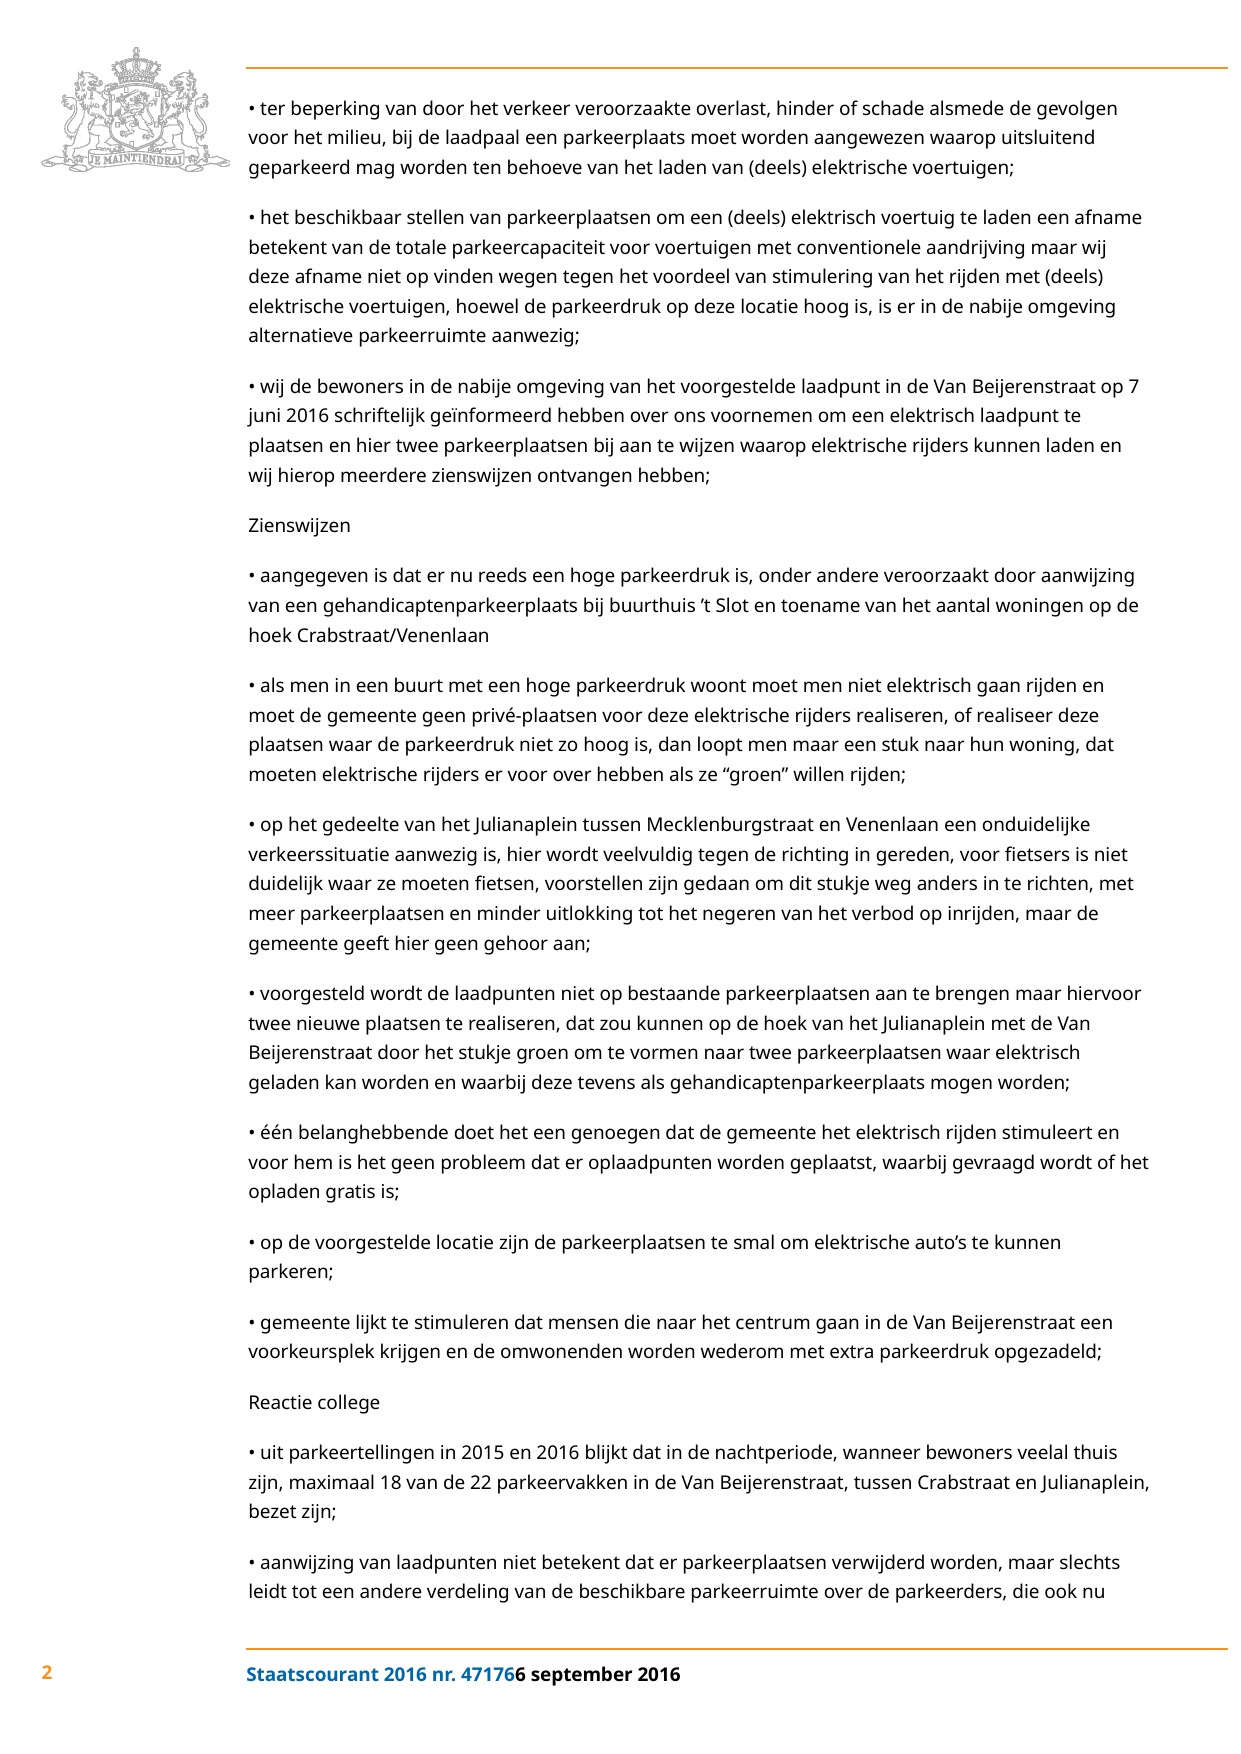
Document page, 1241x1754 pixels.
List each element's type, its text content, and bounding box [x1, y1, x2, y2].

text • aangegeven is dat er nu reeds een hoge parkeerdruk is, onder andere veroorzaakt door aanwijzing van een gehandicaptenparkeerplaats bij buurthuis ’t Slot en toename van het aantal woningen op de hoek Crabstraat/Venenlaan [248, 563, 1152, 648]
text • uit parkeertellingen in 2015 en 2016 blijkt dat in de nachtperiode, wanneer bewoners veelal thuis zijn, maximaal 18 van de 22 parkeervakken in de Van Beijerenstraat, tussen Crabstraat en Julianaplein, bezet zijn; [248, 1439, 1152, 1524]
text • voorgesteld wordt de laadpunten niet op bestaande parkeerplaatsen aan te brengen maar hiervoor twee nieuwe plaatsen te realiseren, dat zou kunnen op de hoek van het Julianaplein met de Van Beijerenstraat door het stukje groen om te vormen naar twee parkeerplaatsen waar elektrisch geladen kan worden en waarbij deze tevens als gehandicaptenparkeerplaats mogen worden; [248, 980, 1152, 1095]
text • één belanghebbende doet het een genoegen dat de gemeente het elektrisch rijden stimuleert en voor hem is het geen probleem dat er oplaadpunten worden geplaatst, waarbij gevraagd wordt of het opladen gratis is; [248, 1119, 1152, 1204]
text • op het gedeelte van het Julianaplein tussen Mecklenburgstraat en Venenlaan een onduidelijke verkeerssituatie aanwezig is, hier wordt veelvuldig tegen de richting in gereden, voor fietsers is niet duidelijk waar ze moeten fietsen, voorstellen zijn gedaan om dit stukje weg anders in te richten, met meer parkeerplaatsen en minder uitlokking tot het negeren van het verbod op inrijden, maar de gemeente geeft hier geen gehoor aan; [248, 811, 1152, 956]
text • ter beperking van door het verkeer veroorzaakte overlast, hinder of schade alsmede de gevolgen voor het milieu, bij de laadpaal een parkeerplaats moet worden aangewezen waarop uitsluitend geparkeerd mag worden ten behoeve van het laden van (deels) elektrische voertuigen; [248, 95, 1152, 180]
text • aanwijzing van laadpunten niet betekent dat er parkeerplaatsen verwijderd worden, maar slechts leidt tot een andere verdeling van de beschikbare parkeerruimte over de parkeerders, die ook nu [248, 1549, 1152, 1604]
text Zienswijzen [248, 512, 1152, 538]
text • op de voorgestelde locatie zijn de parkeerplaatsen te smal om elektrische auto’s te kunnen parkeren; [248, 1229, 1152, 1284]
text • wij de bewoners in de nabije omgeving van het voorgestelde laadpunt in de Van Beijerenstraat op 7 juni 2016 schriftelijk geïnformeerd hebben over ons voornemen om een elektrisch laadpunt te plaatsen en hier twee parkeerplaatsen bij aan te wijzen waarop elektrische rijders kunnen laden en wij hierop meerdere zienswijzen ontvangen hebben; [248, 373, 1152, 488]
text • het beschikbaar stellen van parkeerplaatsen om een (deels) elektrisch voertuig te laden een afname betekent van de totale parkeercapaciteit voor voertuigen met conventionele aandrijving maar wij deze afname niet op vinden wegen tegen het voordeel van stimulering van het rijden met (deels) elektrische voertuigen, hoewel de parkeerdruk op deze locatie hoog is, is er in de nabije omgeving alternatieve parkeerruimte aanwezig; [248, 204, 1152, 348]
picture [41, 47, 231, 172]
text Reactie college [248, 1389, 1152, 1415]
text • als men in een buurt met een hoge parkeerdruk woont moet men niet elektrisch gaan rijden en moet de gemeente geen privé-plaatsen voor deze elektrische rijders realiseren, of realiseer deze plaatsen waar de parkeerdruk niet zo hoog is, dan loopt men maar een stuk naar hun woning, dat moeten elektrische rijders er voor over hebben als ze “groen” willen rijden; [248, 672, 1152, 787]
text • gemeente lijkt te stimuleren dat mensen die naar het centrum gaan in de Van Beijerenstraat een voorkeursplek krijgen en de omwonenden worden wederom met extra parkeerdruk opgezadeld; [248, 1309, 1152, 1364]
